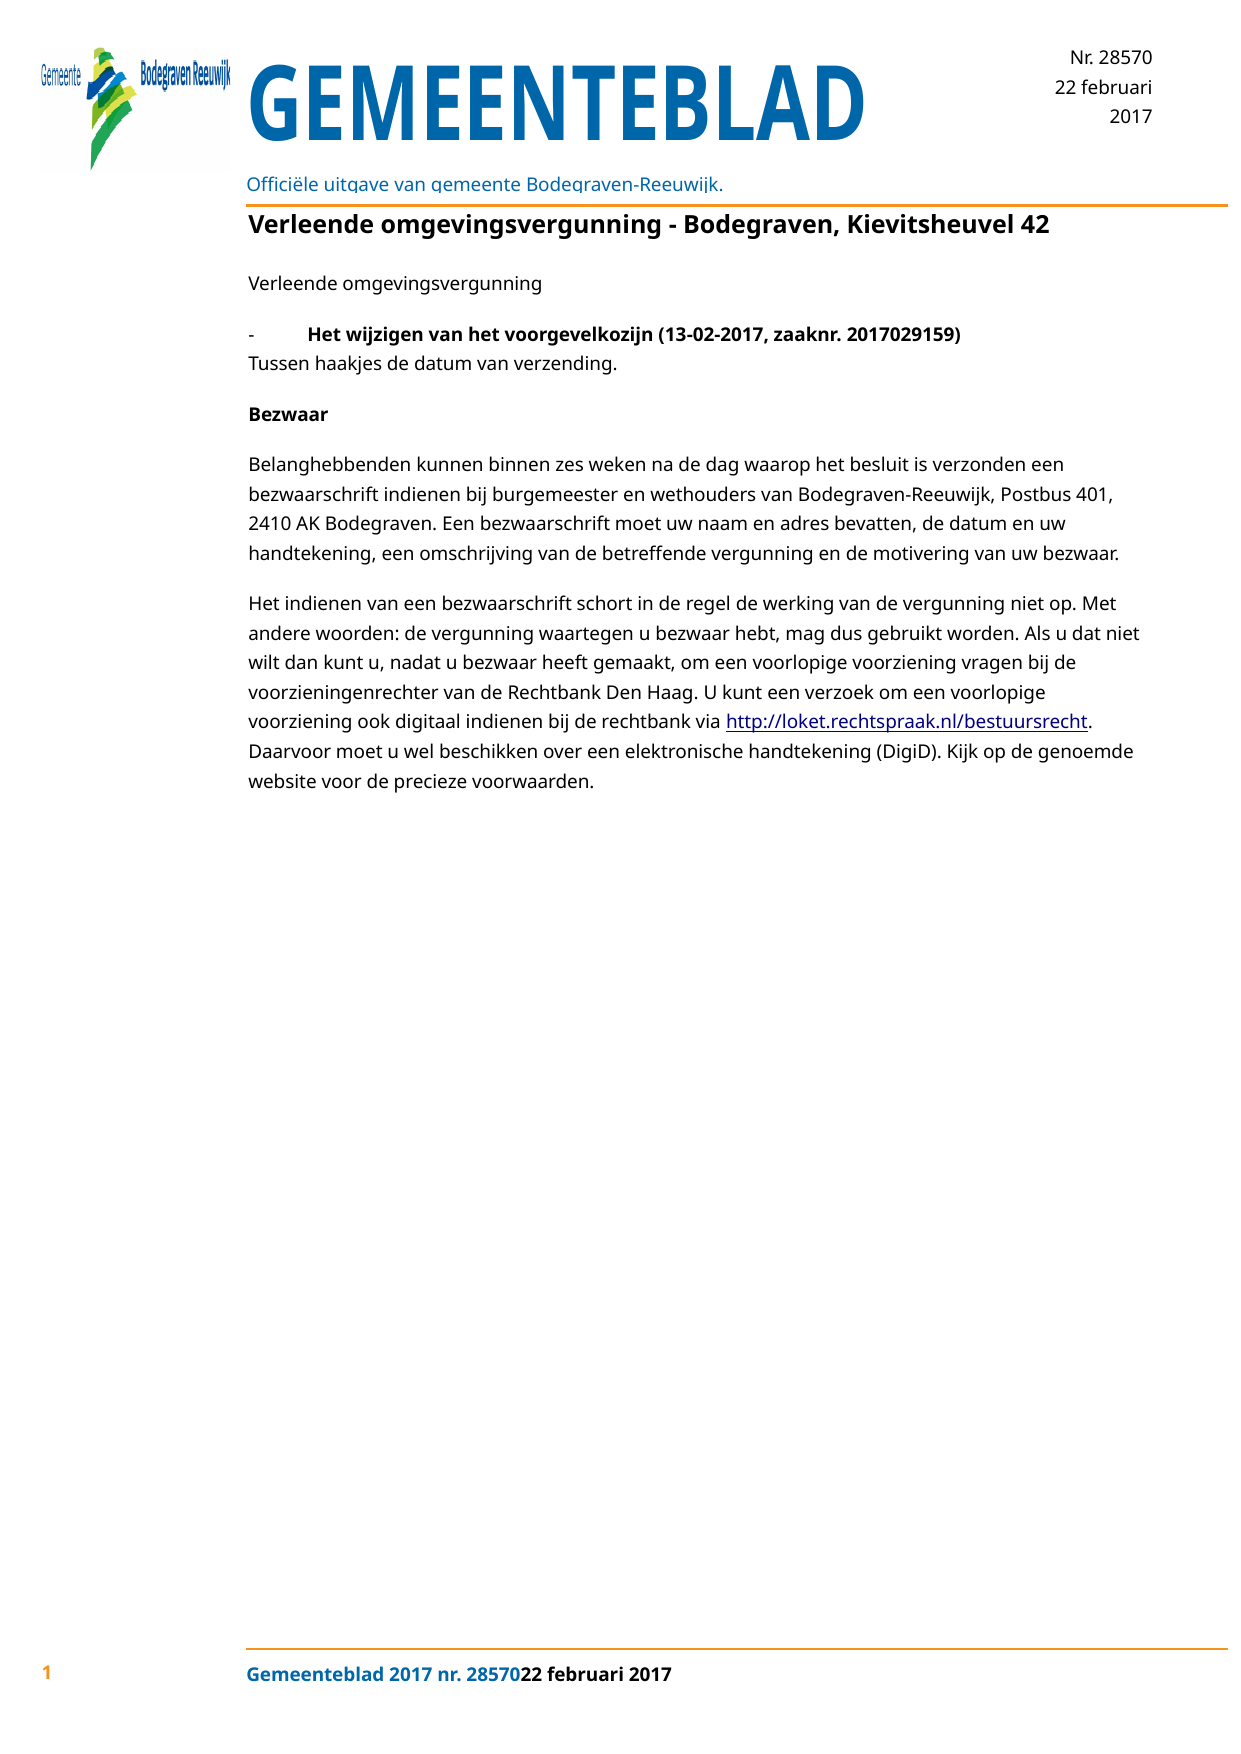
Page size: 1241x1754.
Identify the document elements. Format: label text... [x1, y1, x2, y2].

text Belanghebbenden kunnen binnen zes weken na de dag waarop het besluit is verzonden een bezwaarschrift indienen bij burgemeester en wethouders van Bodegraven-Reeuwijk, Postbus 401, 2410 AK Bodegraven. Een bezwaarschrift moet uw naam en adres bevatten, de datum en uw handtekening, een omschrijving van de betreffende vergunning en de motivering van uw bezwaar. [248, 451, 1152, 566]
picture [41, 47, 231, 172]
text Verleende omgevingsvergunning - Bodegraven, Kievitsheuvel 42 [248, 207, 1152, 241]
text Verleende omgevingsvergunning [248, 270, 1152, 296]
text Het indienen van een bezwaarschrift schort in de regel de werking van de vergunning niet op. Met andere woorden: de vergunning waartegen u bezwaar hebt, mag dus gebruikt worden. Als u dat niet wilt dan kunt u, nadat u bezwaar heeft gemaakt, om een voorlopige voorziening vragen bij de voorzieningenrechter van de Rechtbank Den Haag. U kunt een verzoek om een voorlopige voorziening ook digitaal indienen bij de rechtbank via http://loket.rechtspraak.nl/bestuursrecht. Daarvoor moet u wel beschikken over een elektronische handtekening (DigiD). Kijk op de genoemde website voor de precieze voorwaarden. [248, 590, 1152, 793]
list Het wijzigen van het voorgevelkozijn (13‑02‑2017, zaaknr. 2017029159) [248, 321, 1152, 346]
text Tussen haakjes de datum van verzending. [248, 350, 1152, 376]
text Bezwaar [248, 401, 1152, 426]
